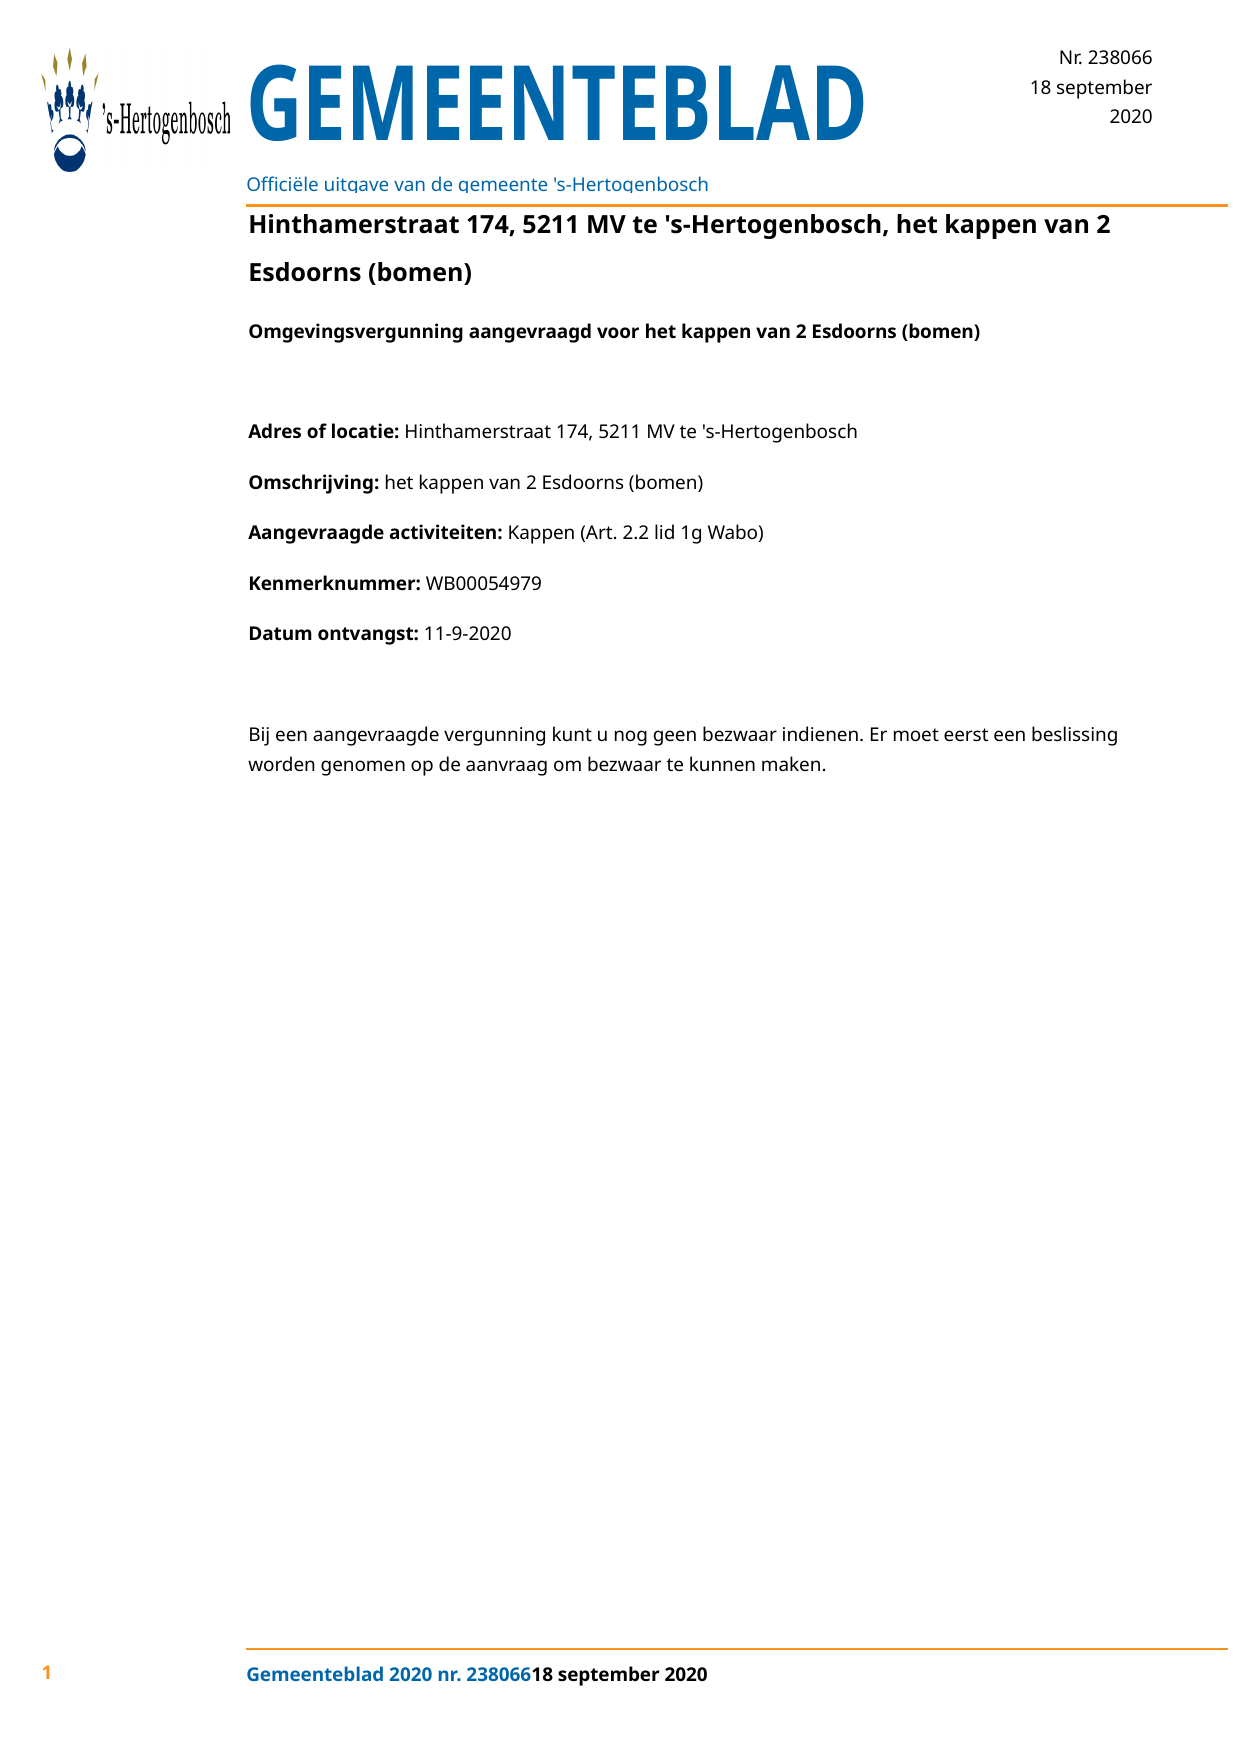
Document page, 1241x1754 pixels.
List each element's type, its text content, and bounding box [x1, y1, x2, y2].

text Kenmerknummer: WB00054979 [248, 570, 1152, 596]
text Hinthamerstraat 174, 5211 MV te 's-Hertogenbosch, het kappen van 2 Esdoorns (bomen) [248, 207, 1152, 288]
text Omgevingsvergunning aangevraagd voor het kappen van 2 Esdoorns (bomen) [248, 318, 1152, 344]
text Omschrijving: het kappen van 2 Esdoorns (bomen) [248, 469, 1152, 495]
picture [41, 47, 231, 172]
text Aangevraagde activiteiten: Kappen (Art. 2.2 lid 1g Wabo) [248, 519, 1152, 545]
text Bij een aangevraagde vergunning kunt u nog geen bezwaar indienen. Er moet eerst een beslissing worden genomen op de aanvraag om bezwaar te kunnen maken. [248, 721, 1152, 777]
text Adres of locatie: Hinthamerstraat 174, 5211 MV te 's-Hertogenbosch [248, 419, 1152, 444]
text Datum ontvangst: 11-9-2020 [248, 620, 1152, 646]
